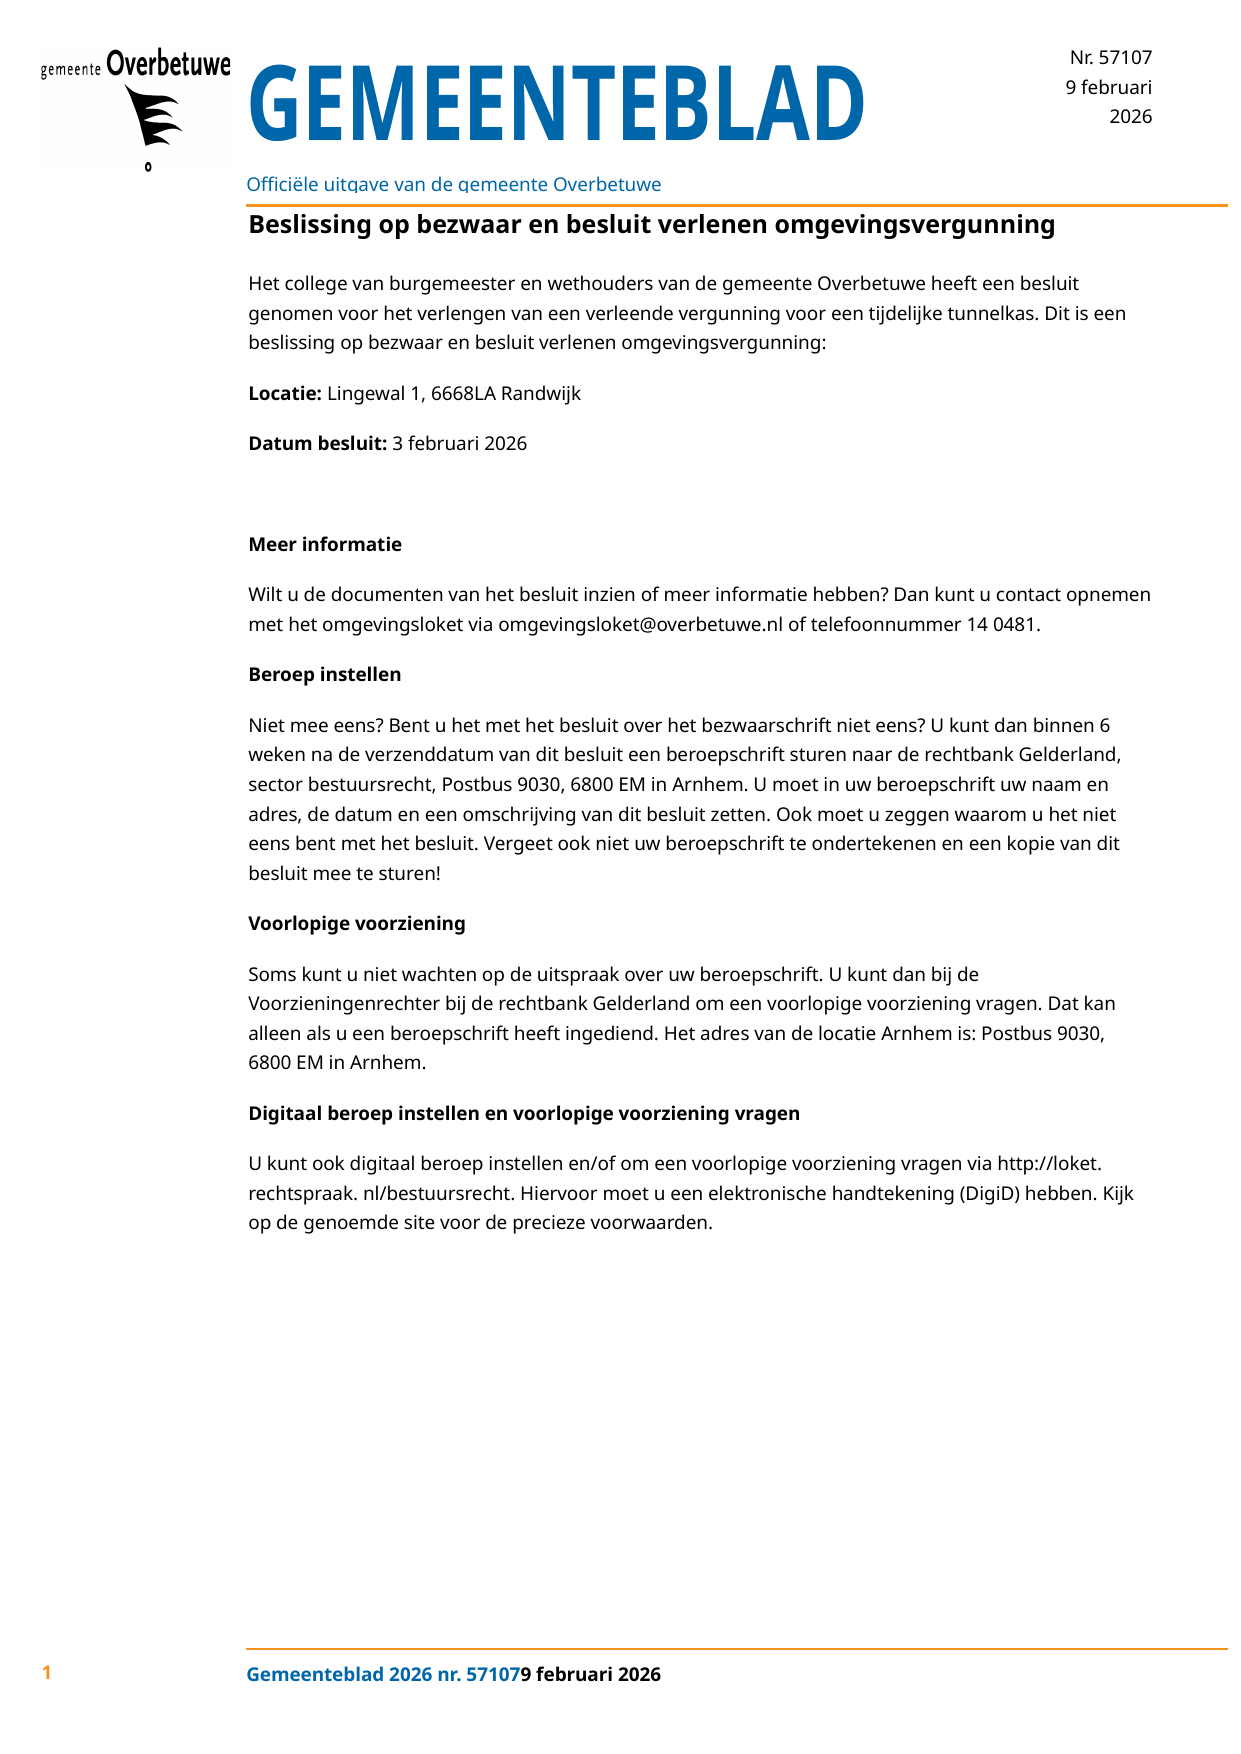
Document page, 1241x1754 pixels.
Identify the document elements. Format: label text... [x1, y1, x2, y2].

text Meer informatie [248, 531, 1152, 557]
text Het college van burgemeester en wethouders van de gemeente Overbetuwe heeft een besluit genomen voor het verlengen van een verleende vergunning voor een tijdelijke tunnelkas. Dit is een beslissing op bezwaar en besluit verlenen omgevingsvergunning: [248, 270, 1152, 355]
text Locatie: Lingewal 1, 6668LA Randwijk [248, 380, 1152, 406]
text Wilt u de documenten van het besluit inzien of meer informatie hebben? Dan kunt u contact opnemen met het omgevingsloket via omgevingsloket@overbetuwe.nl of telefoonnummer 14 0481. [248, 582, 1152, 637]
picture [41, 47, 231, 172]
text Niet mee eens? Bent u het met het besluit over het bezwaarschrift niet eens? U kunt dan binnen 6 weken na de verzenddatum van dit besluit een beroepschrift sturen naar de rechtbank Gelderland, sector bestuursrecht, Postbus 9030, 6800 EM in Arnhem. U moet in uw beroepschrift uw naam en adres, de datum en een omschrijving van dit besluit zetten. Ook moet u zeggen waarom u het niet eens bent met het besluit. Vergeet ook niet uw beroepschrift te ondertekenen en een kopie van dit besluit mee te sturen! [248, 712, 1152, 886]
text Beroep instellen [248, 662, 1152, 687]
text U kunt ook digitaal beroep instellen en/of om een voorlopige voorziening vragen via http://loket. rechtspraak. nl/bestuursrecht. Hiervoor moet u een elektronische handtekening (DigiD) hebben. Kijk op de genoemde site voor de precieze voorwaarden. [248, 1150, 1152, 1235]
text Datum besluit: 3 februari 2026 [248, 430, 1152, 456]
text Voorlopige voorziening [248, 910, 1152, 936]
text Digitaal beroep instellen en voorlopige voorziening vragen [248, 1100, 1152, 1126]
text Soms kunt u niet wachten op de uitspraak over uw beroepschrift. U kunt dan bij de Voorzieningenrechter bij de rechtbank Gelderland om een voorlopige voorziening vragen. Dat kan alleen als u een beroepschrift heeft ingediend. Het adres van de locatie Arnhem is: Postbus 9030, 6800 EM in Arnhem. [248, 961, 1152, 1075]
text Beslissing op bezwaar en besluit verlenen omgevingsvergunning [248, 207, 1152, 241]
